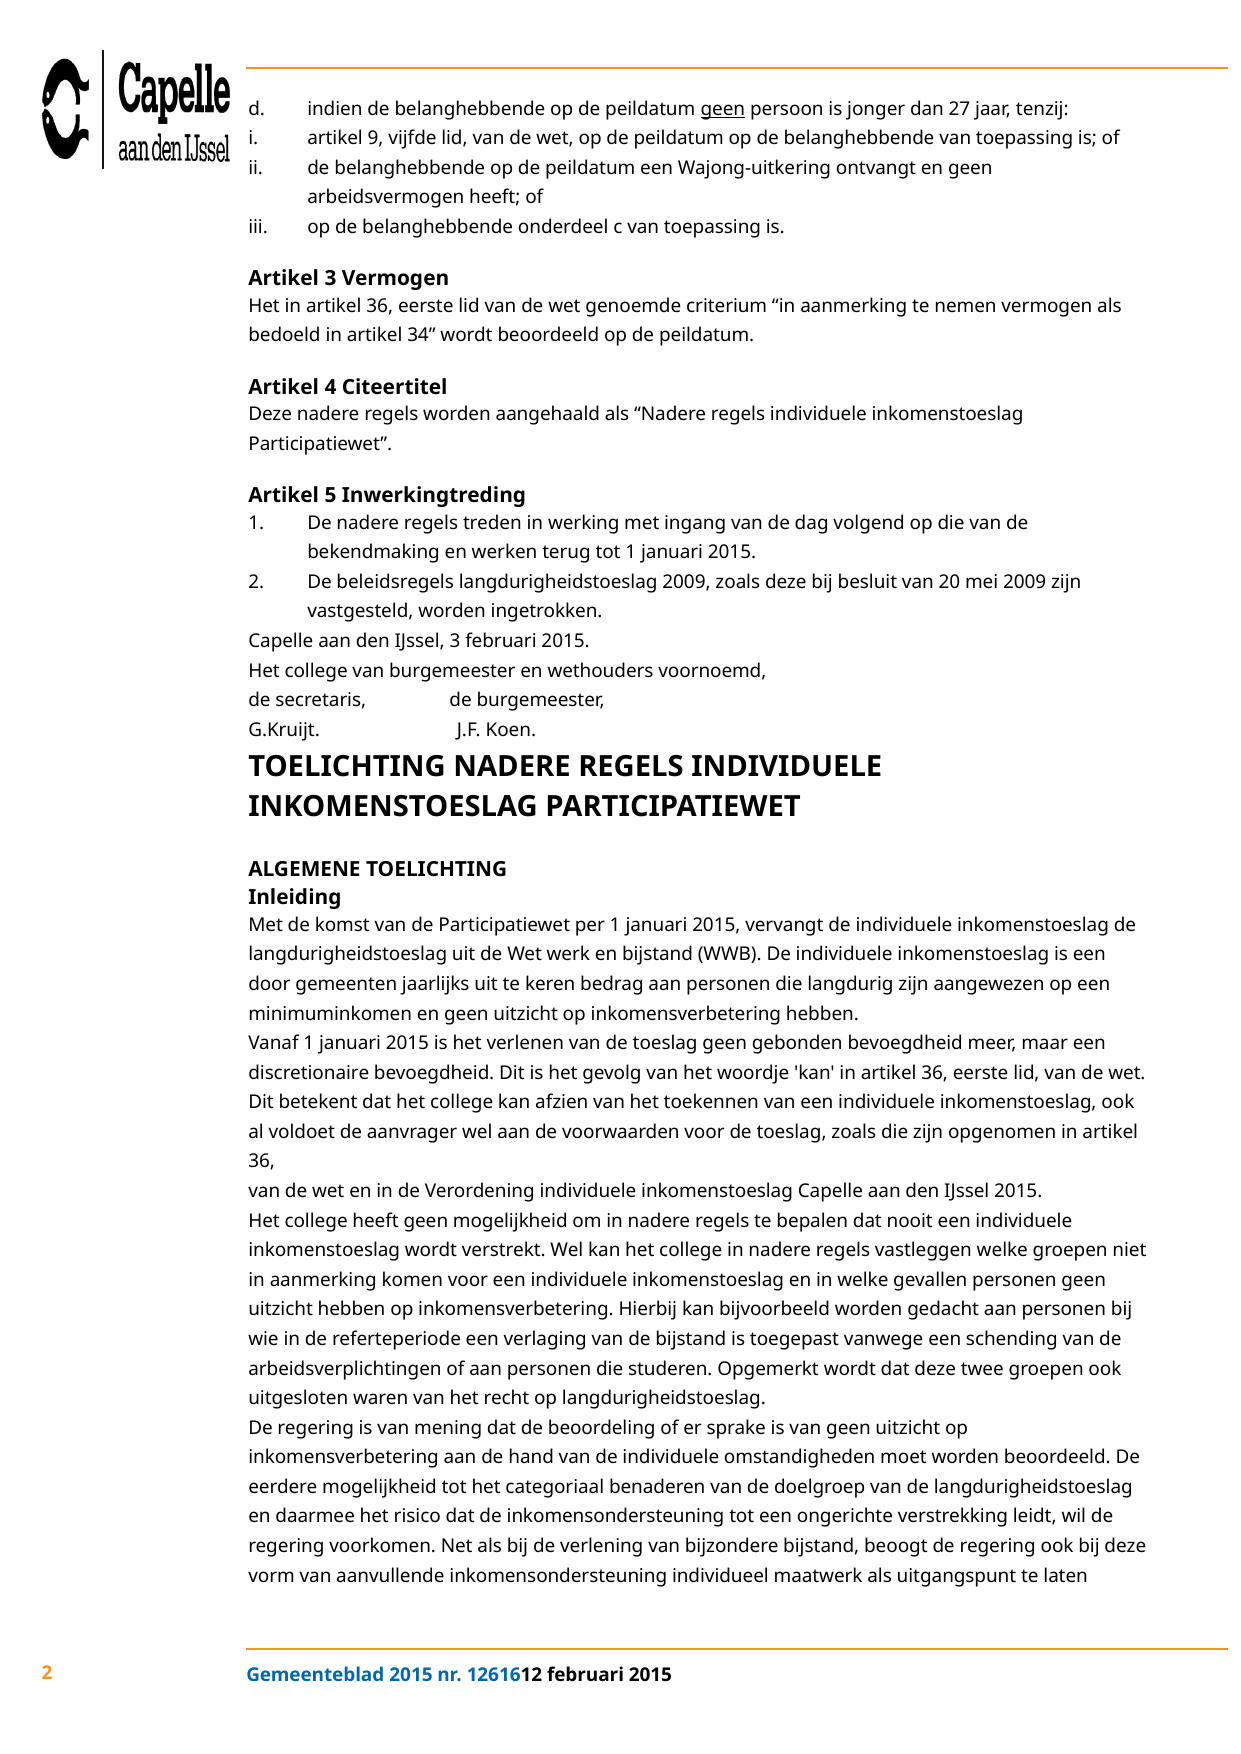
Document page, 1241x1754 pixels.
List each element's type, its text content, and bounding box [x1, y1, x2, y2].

text TOELICHTING NADERE REGELS INDIVIDUELE INKOMENSTOESLAG PARTICIPATIEWET [248, 746, 1152, 825]
text Deze nadere regels worden aangehaald als “Nadere regels individuele inkomenstoeslag Participatiewet”. [248, 400, 1152, 456]
text Artikel 4 Citeertitel [248, 372, 1152, 400]
text van de wet en in de Verordening individuele inkomenstoeslag Capelle aan den IJssel 2015. [248, 1177, 1152, 1203]
text De regering is van mening dat de beoordeling of er sprake is van geen uitzicht op inkomensverbetering aan de hand van de individuele omstandigheden moet worden beoordeeld. De eerdere mogelijkheid tot het categoriaal benaderen van de doelgroep van de langdurigheidstoeslag en daarmee het risico dat de inkomensondersteuning tot een ongerichte verstrekking leidt, wil de regering voorkomen. Net als bij de verlening van bijzondere bijstand, beoogt de regering ook bij deze vorm van aanvullende inkomensondersteuning individueel maatwerk als uitgangspunt te laten [248, 1414, 1152, 1587]
text Het college heeft geen mogelijkheid om in nadere regels te bepalen dat nooit een individuele inkomenstoeslag wordt verstrekt. Wel kan het college in nadere regels vastleggen welke groepen niet in aanmerking komen voor een individuele inkomenstoeslag en in welke gevallen personen geen uitzicht hebben op inkomensverbetering. Hierbij kan bijvoorbeeld worden gedacht aan personen bij wie in de referteperiode een verlaging van de bijstand is toegepast vanwege een schending van de arbeidsverplichtingen of aan personen die studeren. Opgemerkt wordt dat deze twee groepen ook uitgesloten waren van het recht op langdurigheidstoeslag. [248, 1207, 1152, 1410]
text Het college van burgemeester en wethouders voornoemd, [248, 657, 1152, 682]
text Artikel 5 Inwerkingtreding [248, 480, 1152, 509]
picture [41, 47, 231, 172]
text Dit betekent dat het college kan afzien van het toekennen van een individuele inkomenstoeslag, ook al voldoet de aanvrager wel aan de voorwaarden voor de toeslag, zoals die zijn opgenomen in artikel 36, [248, 1088, 1152, 1173]
text Met de komst van de Participatiewet per 1 januari 2015, vervangt de individuele inkomenstoeslag de langdurigheidstoeslag uit de Wet werk en bijstand (WWB). De individuele inkomenstoeslag is een door gemeenten jaarlijks uit te keren bedrag aan personen die langdurig zijn aangewezen op een minimuminkomen en geen uitzicht op inkomensverbetering hebben. [248, 911, 1152, 1025]
list De beleidsregels langdurigheidstoeslag 2009, zoals deze bij besluit van 20 mei 2009 zijn vastgesteld, worden ingetrokken. [248, 568, 1152, 623]
list de belanghebbende op de peildatum een Wajong-uitkering ontvangt en geen arbeidsvermogen heeft; of [248, 154, 1152, 209]
text Inleiding [248, 882, 1152, 911]
list De nadere regels treden in werking met ingang van de dag volgend op die van de bekendmaking en werken terug tot 1 januari 2015. [248, 509, 1152, 564]
list artikel 9, vijfde lid, van de wet, op de peildatum op de belanghebbende van toepassing is; of [248, 124, 1152, 150]
list op de belanghebbende onderdeel c van toepassing is. [248, 213, 1152, 239]
text Artikel 3 Vermogen [248, 263, 1152, 292]
text de secretaris, de burgemeester, [248, 686, 1152, 712]
text ALGEMENE TOELICHTING [248, 854, 1152, 882]
text Capelle aan den IJssel, 3 februari 2015. [248, 627, 1152, 653]
list indien de belanghebbende op de peildatum geen persoon is jonger dan 27 jaar, tenzij: [248, 95, 1152, 121]
text G.Kruijt. J.F. Koen. [248, 716, 1152, 742]
text Vanaf 1 januari 2015 is het verlenen van de toeslag geen gebonden bevoegdheid meer, maar een discretionaire bevoegdheid. Dit is het gevolg van het woordje 'kan' in artikel 36, eerste lid, van de wet. [248, 1029, 1152, 1084]
text Het in artikel 36, eerste lid van de wet genoemde criterium “in aanmerking te nemen vermogen als bedoeld in artikel 34” wordt beoordeeld op de peildatum. [248, 292, 1152, 347]
